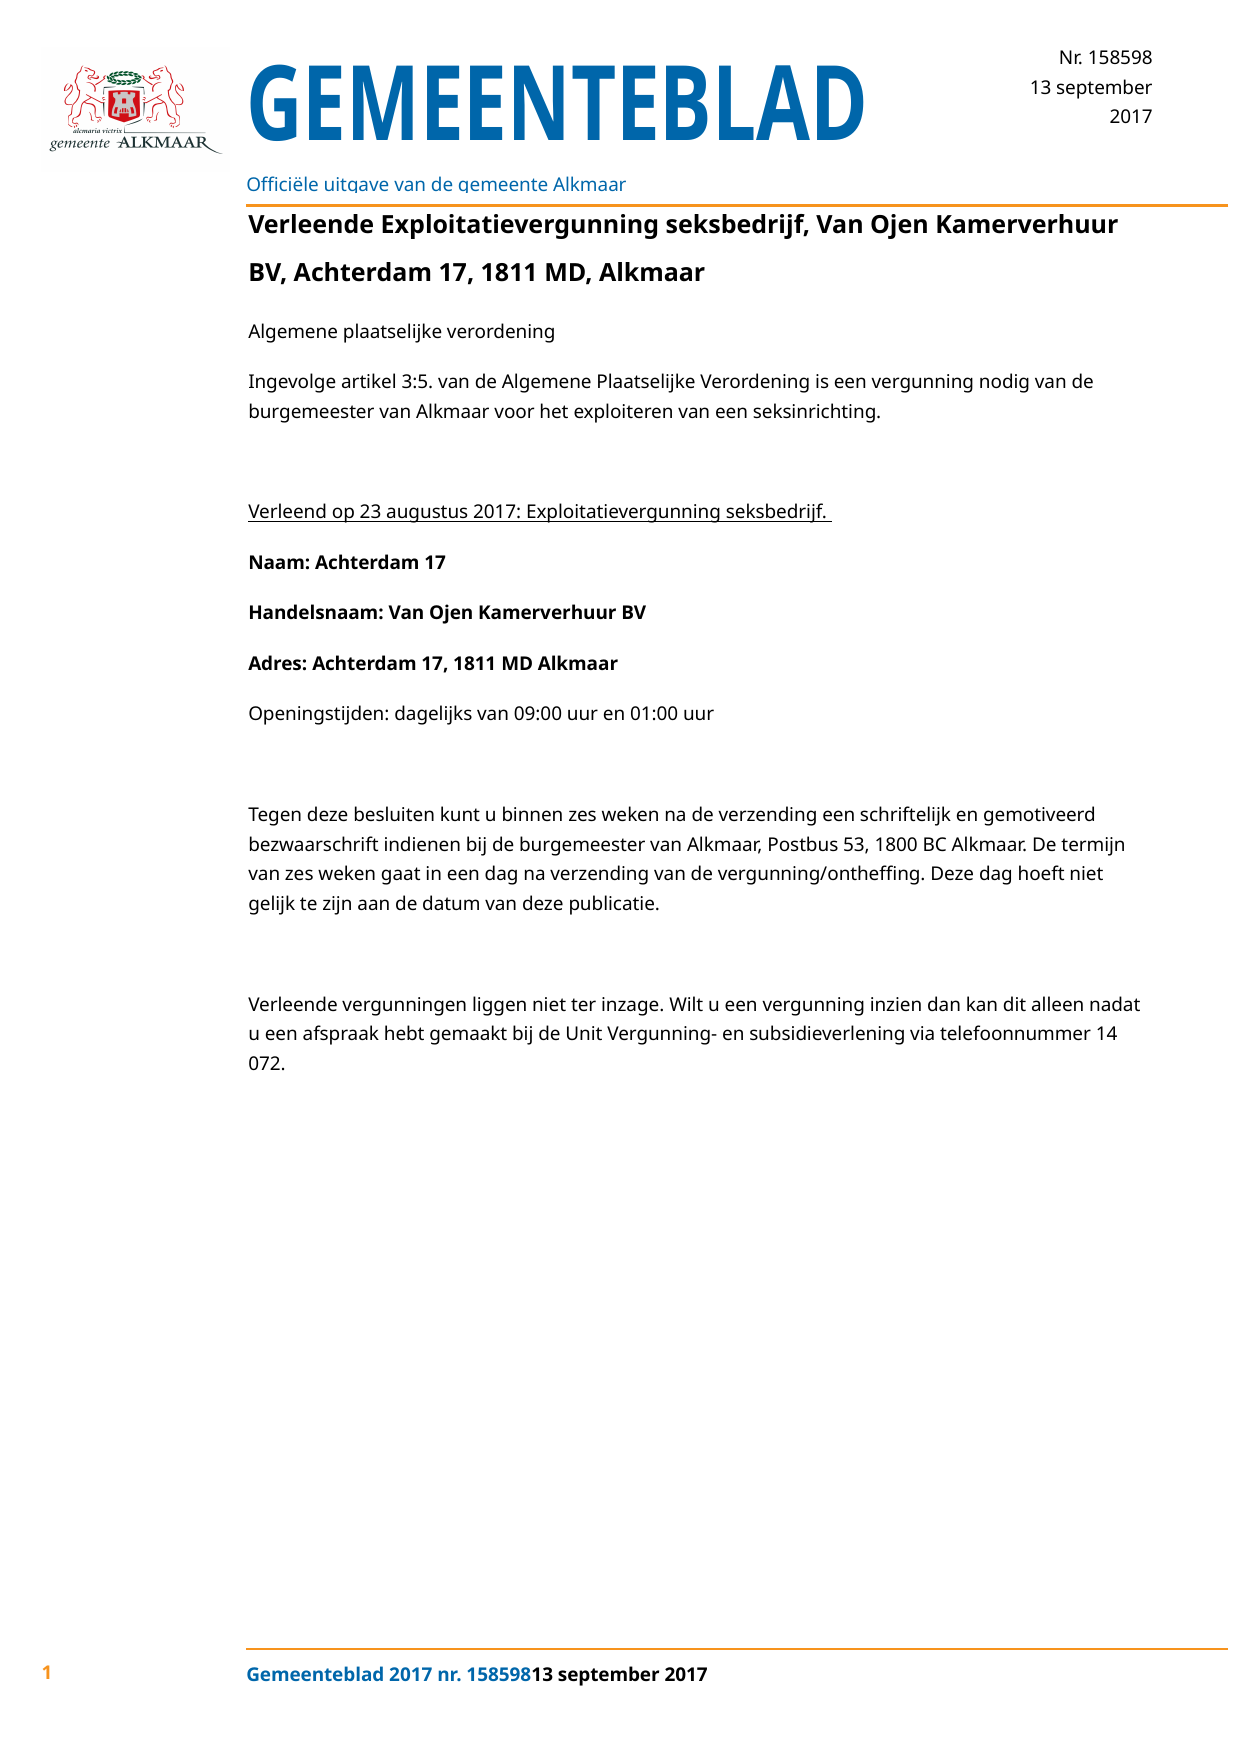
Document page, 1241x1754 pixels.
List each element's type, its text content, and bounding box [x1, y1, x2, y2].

text Ingevolge artikel 3:5. van de Algemene Plaatselijke Verordening is een vergunning nodig van de burgemeester van Alkmaar voor het exploiteren van een seksinrichting. [248, 368, 1152, 424]
text Verleend op 23 augustus 2017: Exploitatievergunning seksbedrijf. [248, 499, 1152, 524]
text Naam: Achterdam 17 [248, 549, 1152, 575]
text Handelsnaam: Van Ojen Kamerverhuur BV [248, 599, 1152, 625]
picture [41, 47, 231, 172]
text Verleende vergunningen liggen niet ter inzage. Wilt u een vergunning inzien dan kan dit alleen nadat u een afspraak hebt gemaakt bij de Unit Vergunning- en subsidieverlening via telefoonnummer 14 072. [248, 991, 1152, 1076]
text Tegen deze besluiten kunt u binnen zes weken na de verzending een schriftelijk en gemotiveerd bezwaarschrift indienen bij de burgemeester van Alkmaar, Postbus 53, 1800 BC Alkmaar. De termijn van zes weken gaat in een dag na verzending van de vergunning/ontheffing. Deze dag hoeft niet gelijk te zijn aan de datum van deze publicatie. [248, 801, 1152, 916]
text Adres: Achterdam 17, 1811 MD Alkmaar [248, 650, 1152, 676]
text Verleende Exploitatievergunning seksbedrijf, Van Ojen Kamerverhuur BV, Achterdam 17, 1811 MD, Alkmaar [248, 207, 1152, 288]
text Openingstijden: dagelijks van 09:00 uur en 01:00 uur [248, 700, 1152, 726]
text Algemene plaatselijke verordening [248, 318, 1152, 344]
